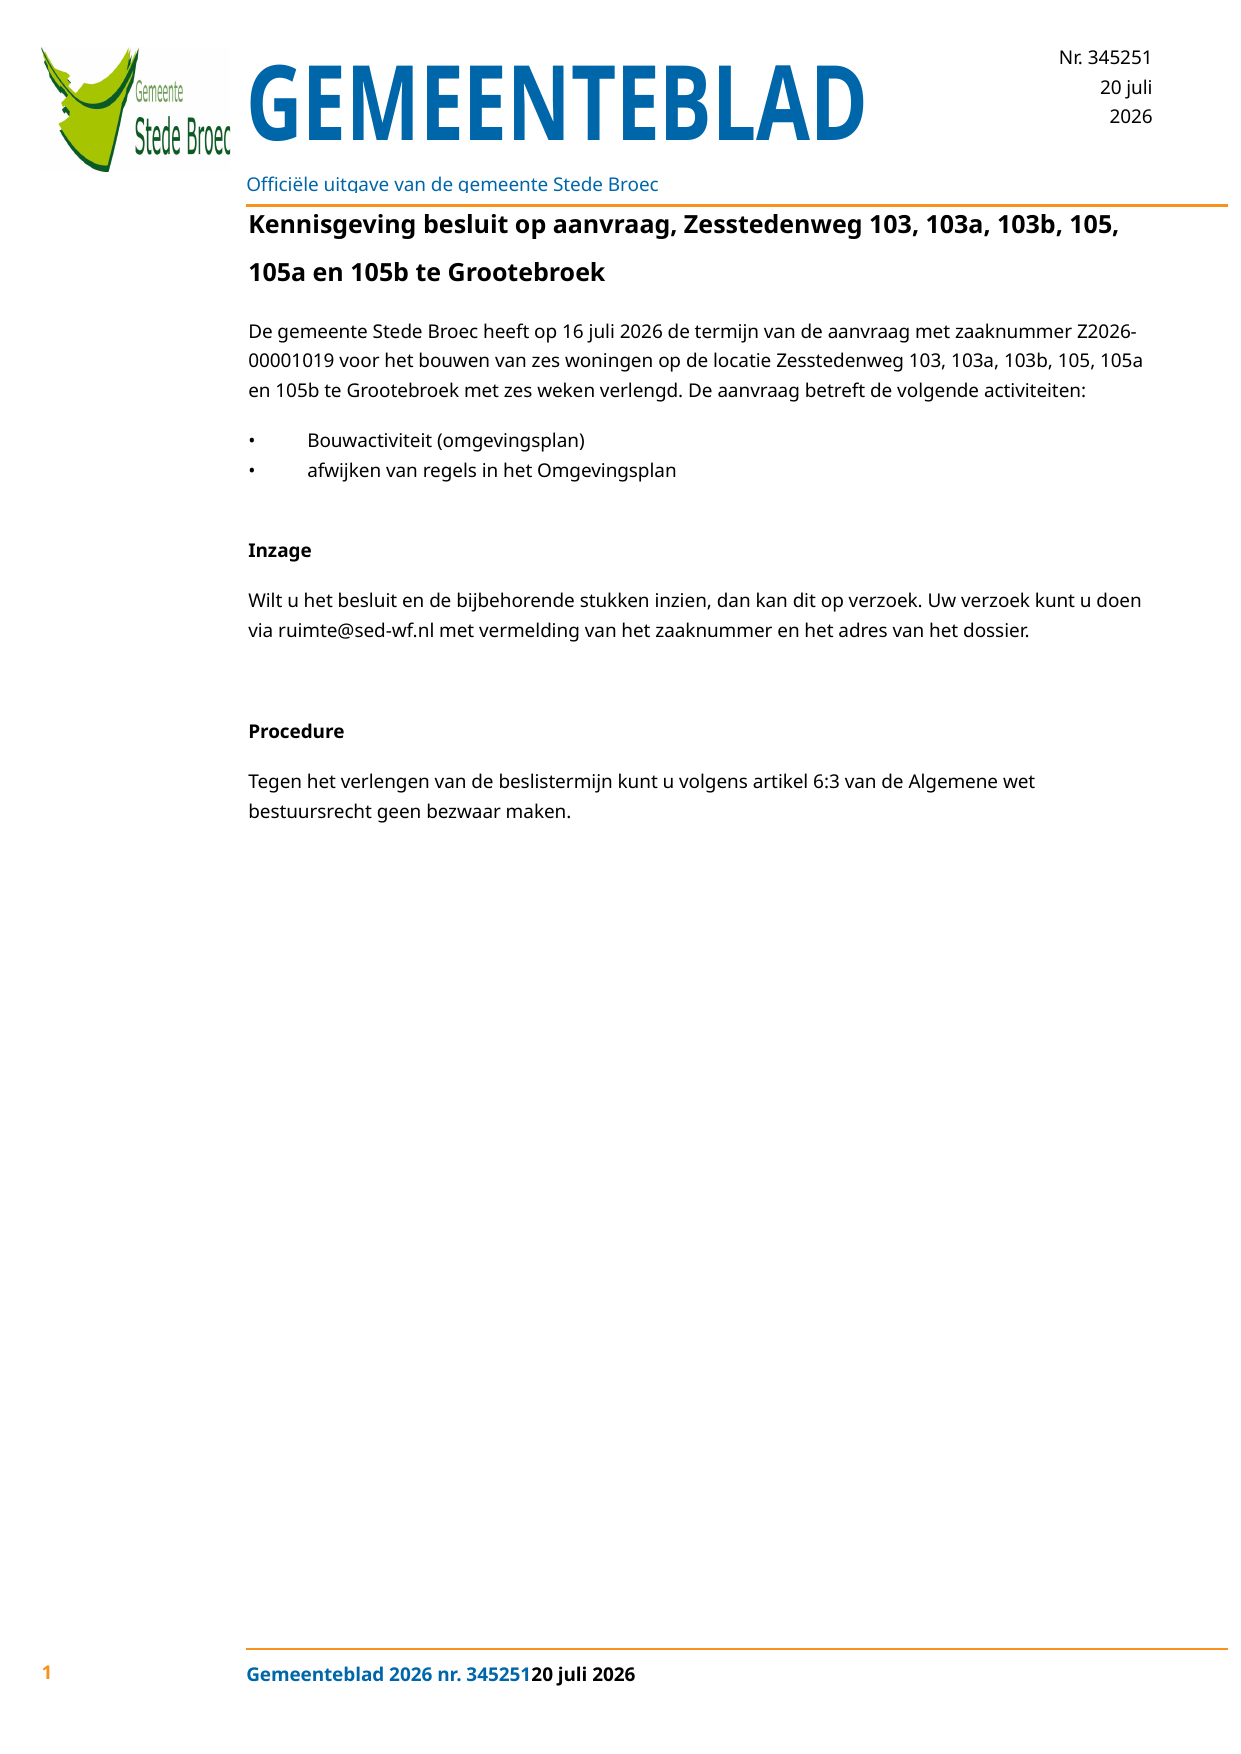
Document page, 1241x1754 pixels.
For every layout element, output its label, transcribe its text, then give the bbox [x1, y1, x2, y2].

picture [41, 47, 231, 172]
text Wilt u het besluit en de bijbehorende stukken inzien, dan kan dit op verzoek. Uw verzoek kunt u doen via ruimte@sed-wf.nl met vermelding van het zaaknummer en het adres van het dossier. [248, 587, 1152, 643]
text Tegen het verlengen van de beslistermijn kunt u volgens artikel 6:3 van de Algemene wet bestuursrecht geen bezwaar maken. [248, 768, 1152, 824]
text Kennisgeving besluit op aanvraag, Zesstedenweg 103, 103a, 103b, 105, 105a en 105b te Grootebroek [248, 207, 1152, 288]
text Procedure [248, 718, 1152, 744]
list Bouwactiviteit (omgevingsplan) [248, 427, 1152, 453]
text Inzage [248, 537, 1152, 563]
text De gemeente Stede Broec heeft op 16 juli 2026 de termijn van de aanvraag met zaaknummer Z2026-00001019 voor het bouwen van zes woningen op de locatie Zesstedenweg 103, 103a, 103b, 105, 105a en 105b te Grootebroek met zes weken verlengd. De aanvraag betreft de volgende activiteiten: [248, 318, 1152, 403]
list afwijken van regels in het Omgevingsplan [248, 457, 1152, 483]
